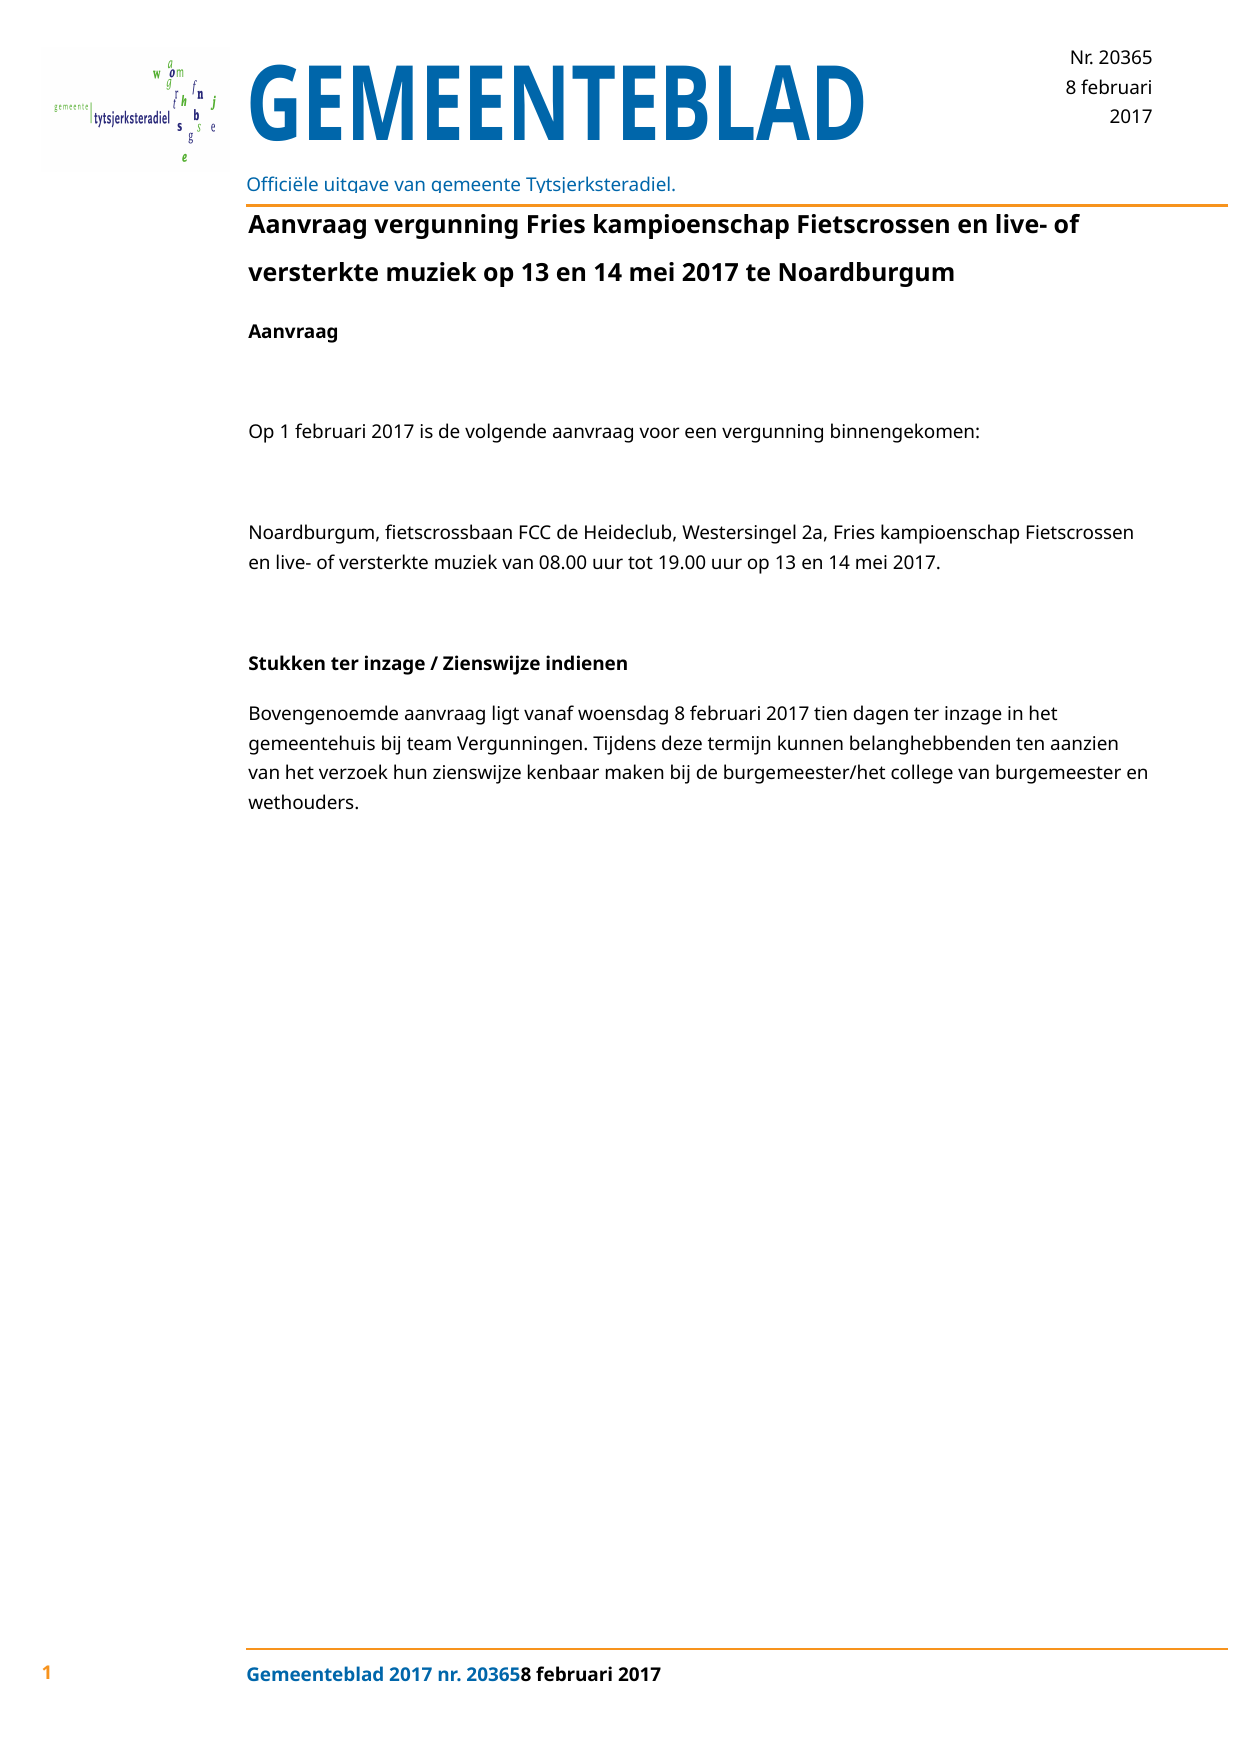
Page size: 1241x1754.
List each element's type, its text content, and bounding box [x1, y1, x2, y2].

text Bovengenoemde aanvraag ligt vanaf woensdag 8 februari 2017 tien dagen ter inzage in het gemeentehuis bij team Vergunningen. Tijdens deze termijn kunnen belanghebbenden ten aanzien van het verzoek hun zienswijze kenbaar maken bij de burge­meester/het college van burgemeester en wethouders. [248, 700, 1152, 815]
text Aanvraag [248, 318, 1152, 344]
text Stukken ter inzage / Zienswijze indienen [248, 650, 1152, 676]
text Op 1 februari 2017 is de volgende aanvraag voor een vergunning binnengekomen: [248, 419, 1152, 444]
picture [41, 47, 231, 172]
text Aanvraag vergunning Fries kampioenschap Fietscrossen en live- of versterkte muziek op 13 en 14 mei 2017 te Noardburgum [248, 207, 1152, 288]
text Noardburgum, fietscrossbaan FCC de Heideclub, Westersingel 2a, Fries kampioenschap Fietscrossen en live- of versterkte muziek van 08.00 uur tot 19.00 uur op 13 en 14 mei 2017. [248, 519, 1152, 575]
